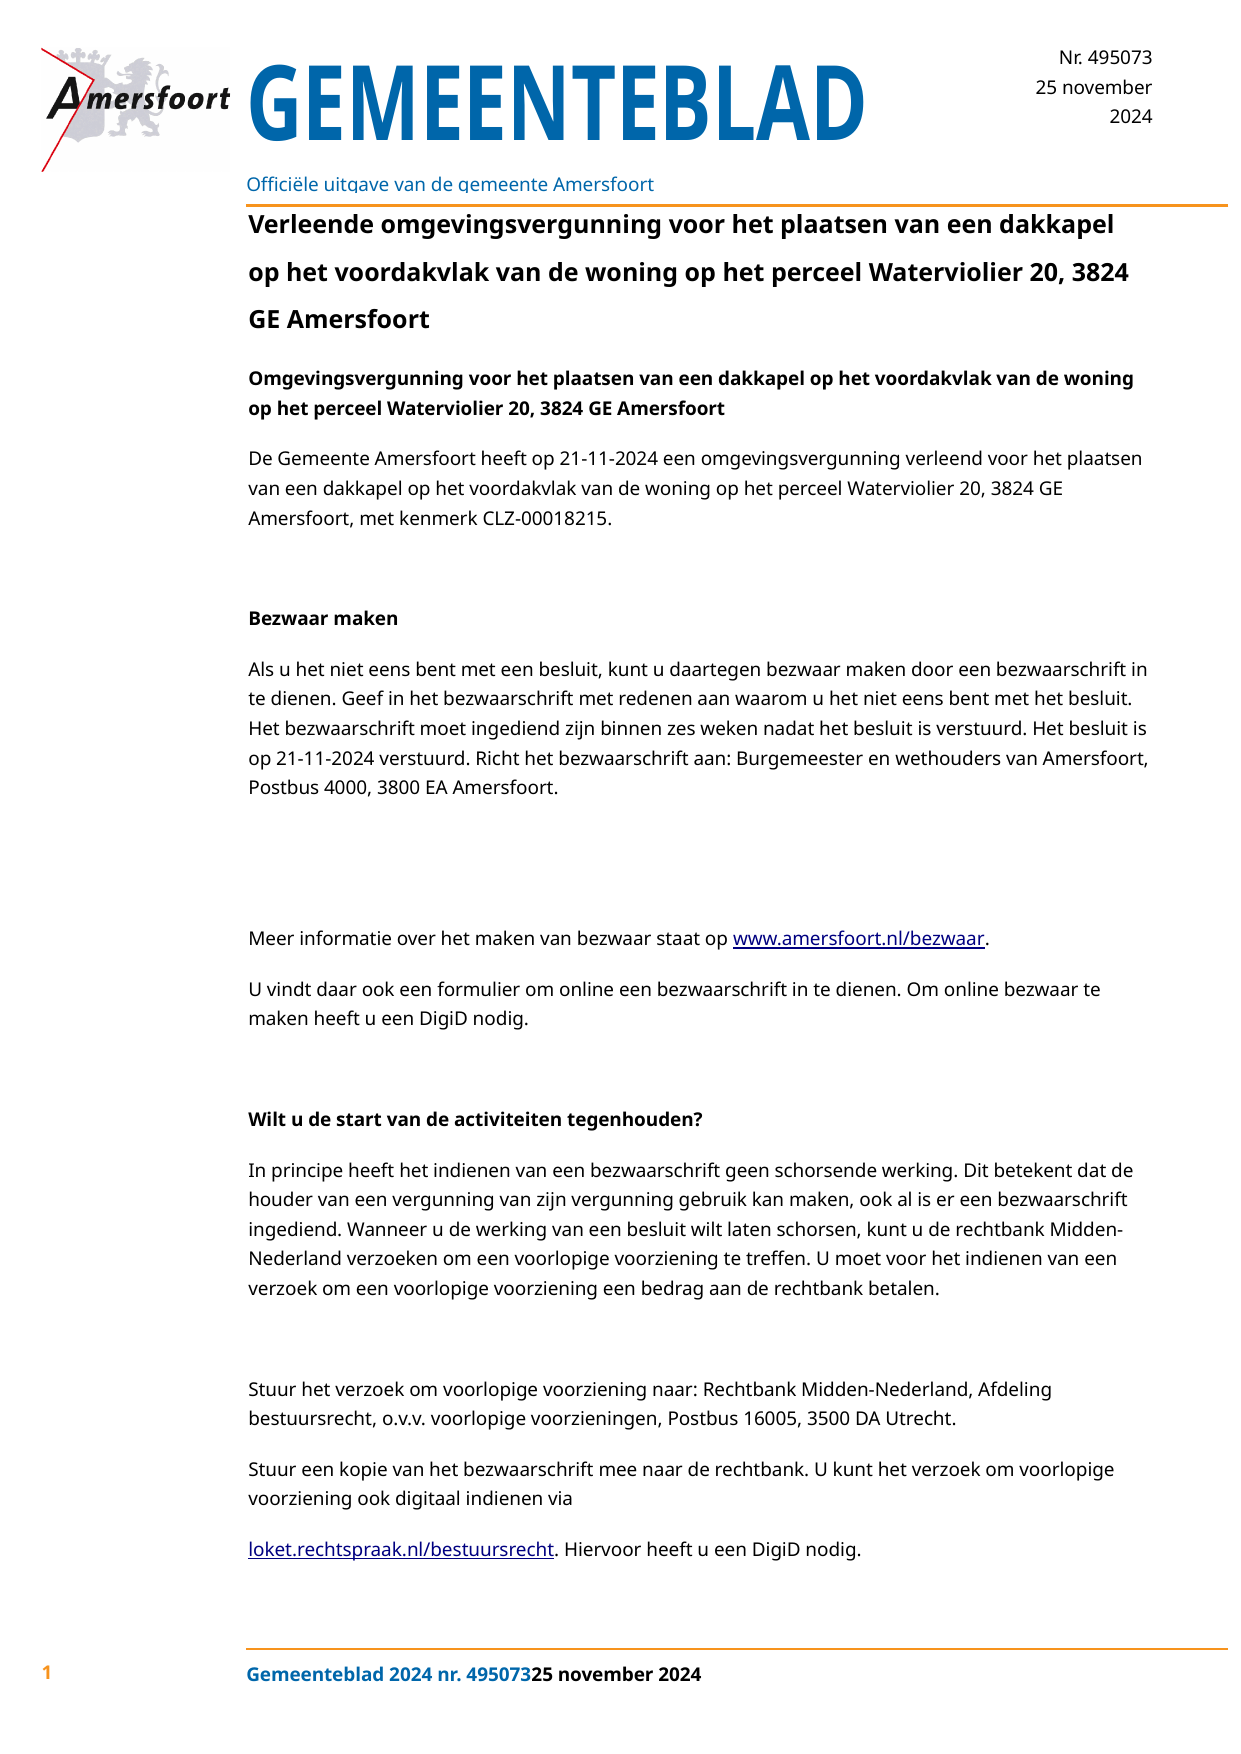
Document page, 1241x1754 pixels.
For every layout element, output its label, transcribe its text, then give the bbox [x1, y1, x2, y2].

text Bezwaar maken [248, 606, 1152, 631]
text loket.rechtspraak.nl/bestuursrecht. Hiervoor heeft u een DigiD nodig. [248, 1536, 1152, 1562]
text In principe heeft het indienen van een bezwaarschrift geen schorsende werking. Dit betekent dat de houder van een vergunning van zijn vergunning gebruik kan maken, ook al is er een bezwaarschrift ingediend. Wanneer u de werking van een besluit wilt laten schorsen, kunt u de rechtbank Midden-Nederland verzoeken om een voorlopige voorziening te treffen. U moet voor het indienen van een verzoek om een voorlopige voorziening een bedrag aan de rechtbank betalen. [248, 1157, 1152, 1301]
picture [41, 47, 231, 172]
text Stuur het verzoek om voorlopige voorziening naar: Rechtbank Midden-Nederland, Afdeling bestuursrecht, o.v.v. voorlopige voorzieningen, Postbus 16005, 3500 DA Utrecht. [248, 1376, 1152, 1431]
text Als u het niet eens bent met een besluit, kunt u daartegen bezwaar maken door een bezwaarschrift in te dienen. Geef in het bezwaarschrift met redenen aan waarom u het niet eens bent met het besluit. Het bezwaarschrift moet ingediend zijn binnen zes weken nadat het besluit is verstuurd. Het besluit is op 21-11-2024 verstuurd. Richt het bezwaarschrift aan: Burgemeester en wethouders van Amersfoort, Postbus 4000, 3800 EA Amersfoort. [248, 656, 1152, 800]
text Wilt u de start van de activiteiten tegenhouden? [248, 1106, 1152, 1132]
text Omgevingsvergunning voor het plaatsen van een dakkapel op het voordakvlak van de woning op het perceel Waterviolier 20, 3824 GE Amersfoort [248, 366, 1152, 421]
text Stuur een kopie van het bezwaarschrift mee naar de rechtbank. U kunt het verzoek om voorlopige voorziening ook digitaal indienen via [248, 1456, 1152, 1511]
text Meer informatie over het maken van bezwaar staat op www.amersfoort.nl/bezwaar. [248, 926, 1152, 951]
text Verleende omgevingsvergunning voor het plaatsen van een dakkapel op het voordakvlak van de woning op het perceel Waterviolier 20, 3824 GE Amersfoort [248, 207, 1152, 336]
text U vindt daar ook een formulier om online een bezwaarschrift in te dienen. Om online bezwaar te maken heeft u een DigiD nodig. [248, 976, 1152, 1031]
text De Gemeente Amersfoort heeft op 21-11-2024 een omgevingsvergunning verleend voor het plaatsen van een dakkapel op het voordakvlak van de woning op het perceel Waterviolier 20, 3824 GE Amersfoort, met kenmerk CLZ-00018215. [248, 446, 1152, 530]
